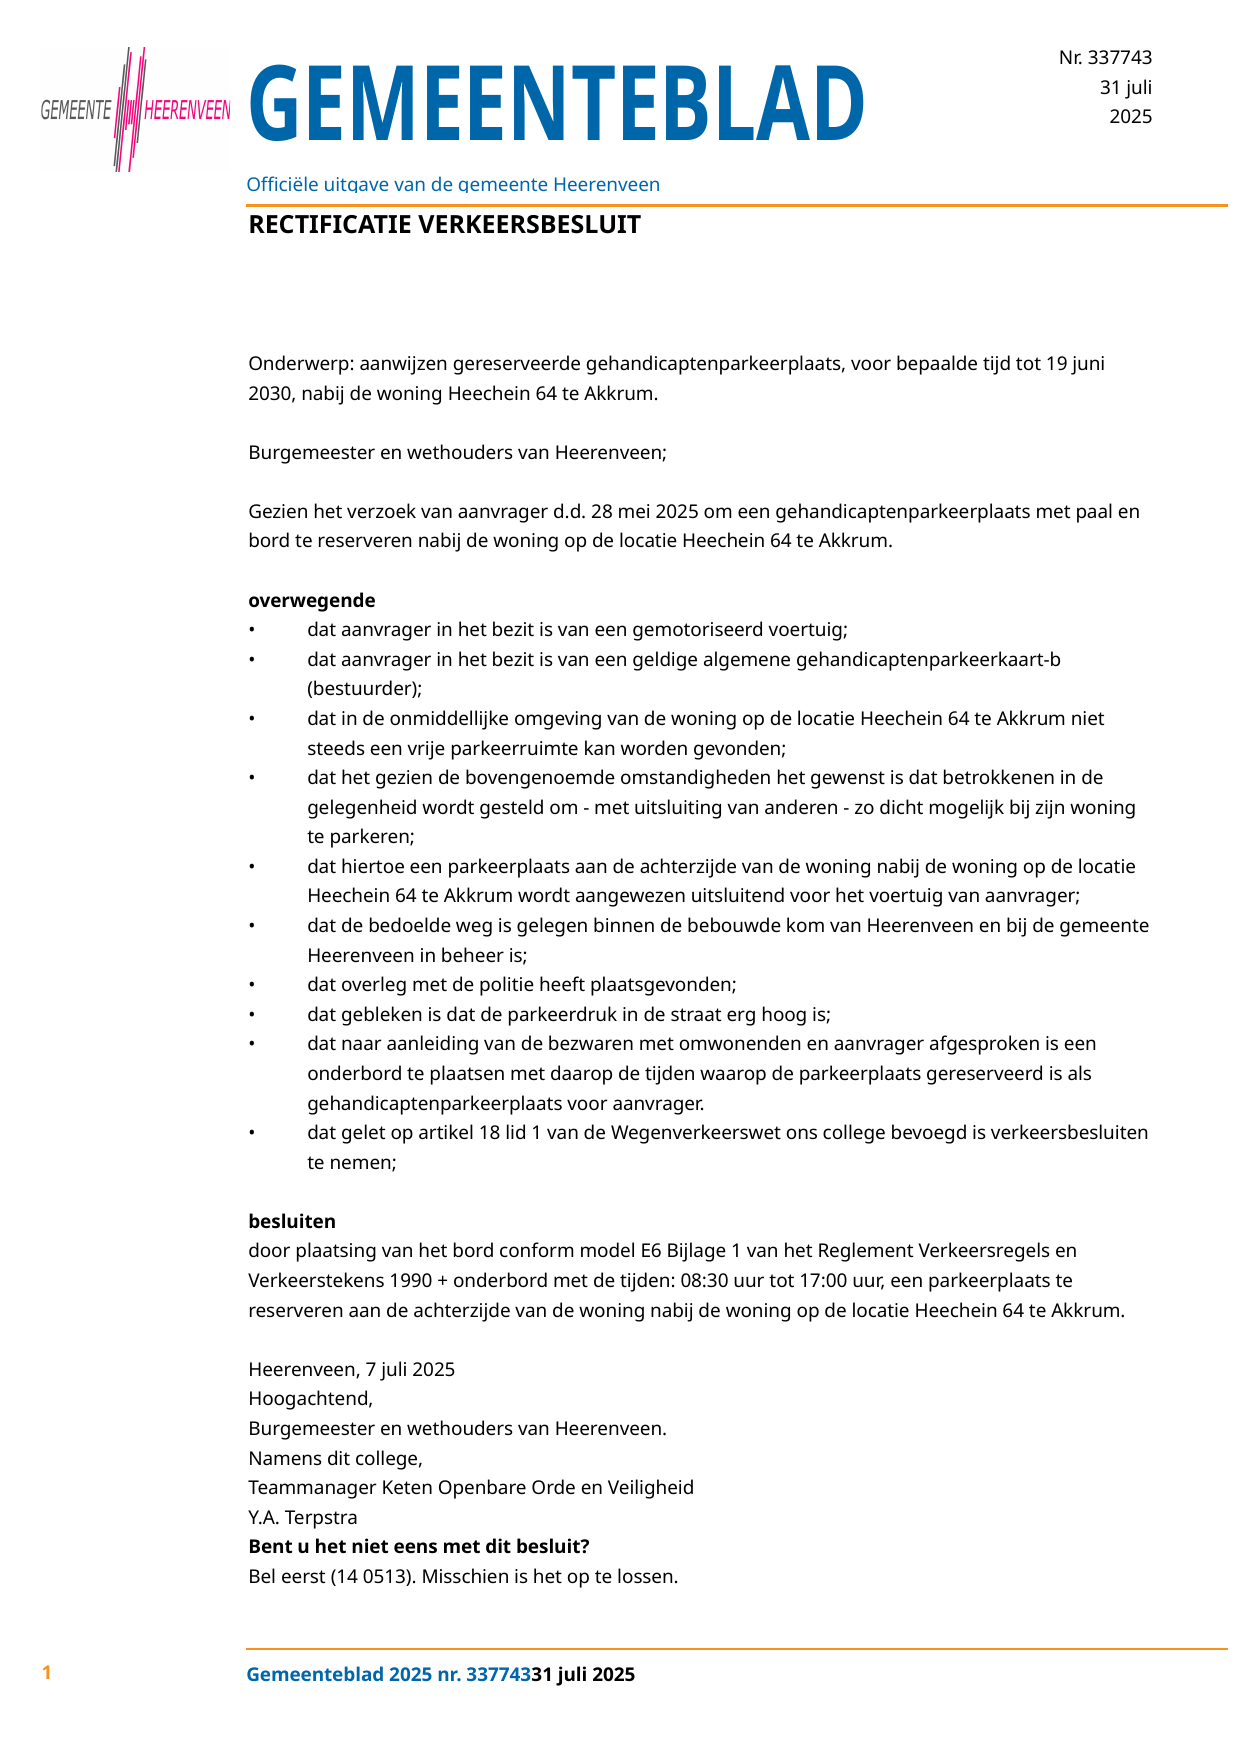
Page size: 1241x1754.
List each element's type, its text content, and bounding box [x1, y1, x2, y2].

list dat naar aanleiding van de bezwaren met omwonenden en aanvrager afgesproken is een onderbord te plaatsen met daarop de tijden waarop de parkeerplaats gereserveerd is als gehandicaptenparkeerplaats voor aanvrager. [248, 1031, 1152, 1116]
list dat hiertoe een parkeerplaats aan de achterzijde van de woning nabij de woning op de locatie Heechein 64 te Akkrum wordt aangewezen uitsluitend voor het voertuig van aanvrager; [248, 853, 1152, 908]
text Bent u het niet eens met dit besluit? [248, 1533, 1152, 1559]
list dat aanvrager in het bezit is van een gemotoriseerd voertuig; [248, 616, 1152, 642]
list dat gelet op artikel 18 lid 1 van de Wegenverkeerswet ons college bevoegd is verkeersbesluiten te nemen; [248, 1119, 1152, 1175]
text Namens dit college, [248, 1445, 1152, 1471]
list dat het gezien de bovengenoemde omstandigheden het gewenst is dat betrokkenen in de gelegenheid wordt gesteld om - met uitsluiting van anderen - zo dicht mogelijk bij zijn woning te parkeren; [248, 764, 1152, 849]
picture [41, 47, 231, 172]
text Heerenveen, 7 juli 2025 [248, 1356, 1152, 1382]
text overwegende [248, 587, 1152, 613]
text Burgemeester en wethouders van Heerenveen; [248, 439, 1152, 465]
text Hoogachtend, [248, 1386, 1152, 1411]
list dat overleg met de politie heeft plaatsgevonden; [248, 971, 1152, 997]
text Onderwerp: aanwijzen gereserveerde gehandicaptenparkeerplaats, voor bepaalde tijd tot 19 juni 2030, nabij de woning Heechein 64 te Akkrum. [248, 350, 1152, 406]
text RECTIFICATIE VERKEERSBESLUIT [248, 207, 1152, 241]
text Bel eerst (14 0513). Misschien is het op te lossen. [248, 1563, 1152, 1589]
text Y.A. Terpstra [248, 1504, 1152, 1530]
list dat de bedoelde weg is gelegen binnen de bebouwde kom van Heerenveen en bij de gemeente Heerenveen in beheer is; [248, 912, 1152, 968]
text Gezien het verzoek van aanvrager d.d. 28 mei 2025 om een gehandicaptenparkeerplaats met paal en bord te reserveren nabij de woning op de locatie Heechein 64 te Akkrum. [248, 498, 1152, 553]
text Teammanager Keten Openbare Orde en Veiligheid [248, 1474, 1152, 1500]
text door plaatsing van het bord conform model E6 Bijlage 1 van het Reglement Verkeersregels en Verkeerstekens 1990 + onderbord met de tijden: 08:30 uur tot 17:00 uur, een parkeerplaats te reserveren aan de achterzijde van de woning nabij de woning op de locatie Heechein 64 te Akkrum. [248, 1238, 1152, 1323]
list dat aanvrager in het bezit is van een geldige algemene gehandicaptenparkeerkaart-b (bestuurder); [248, 646, 1152, 701]
text besluiten [248, 1208, 1152, 1234]
list dat gebleken is dat de parkeerdruk in de straat erg hoog is; [248, 1001, 1152, 1027]
list dat in de onmiddellijke omgeving van de woning op de locatie Heechein 64 te Akkrum niet steeds een vrije parkeerruimte kan worden gevonden; [248, 705, 1152, 761]
text Burgemeester en wethouders van Heerenveen. [248, 1415, 1152, 1441]
